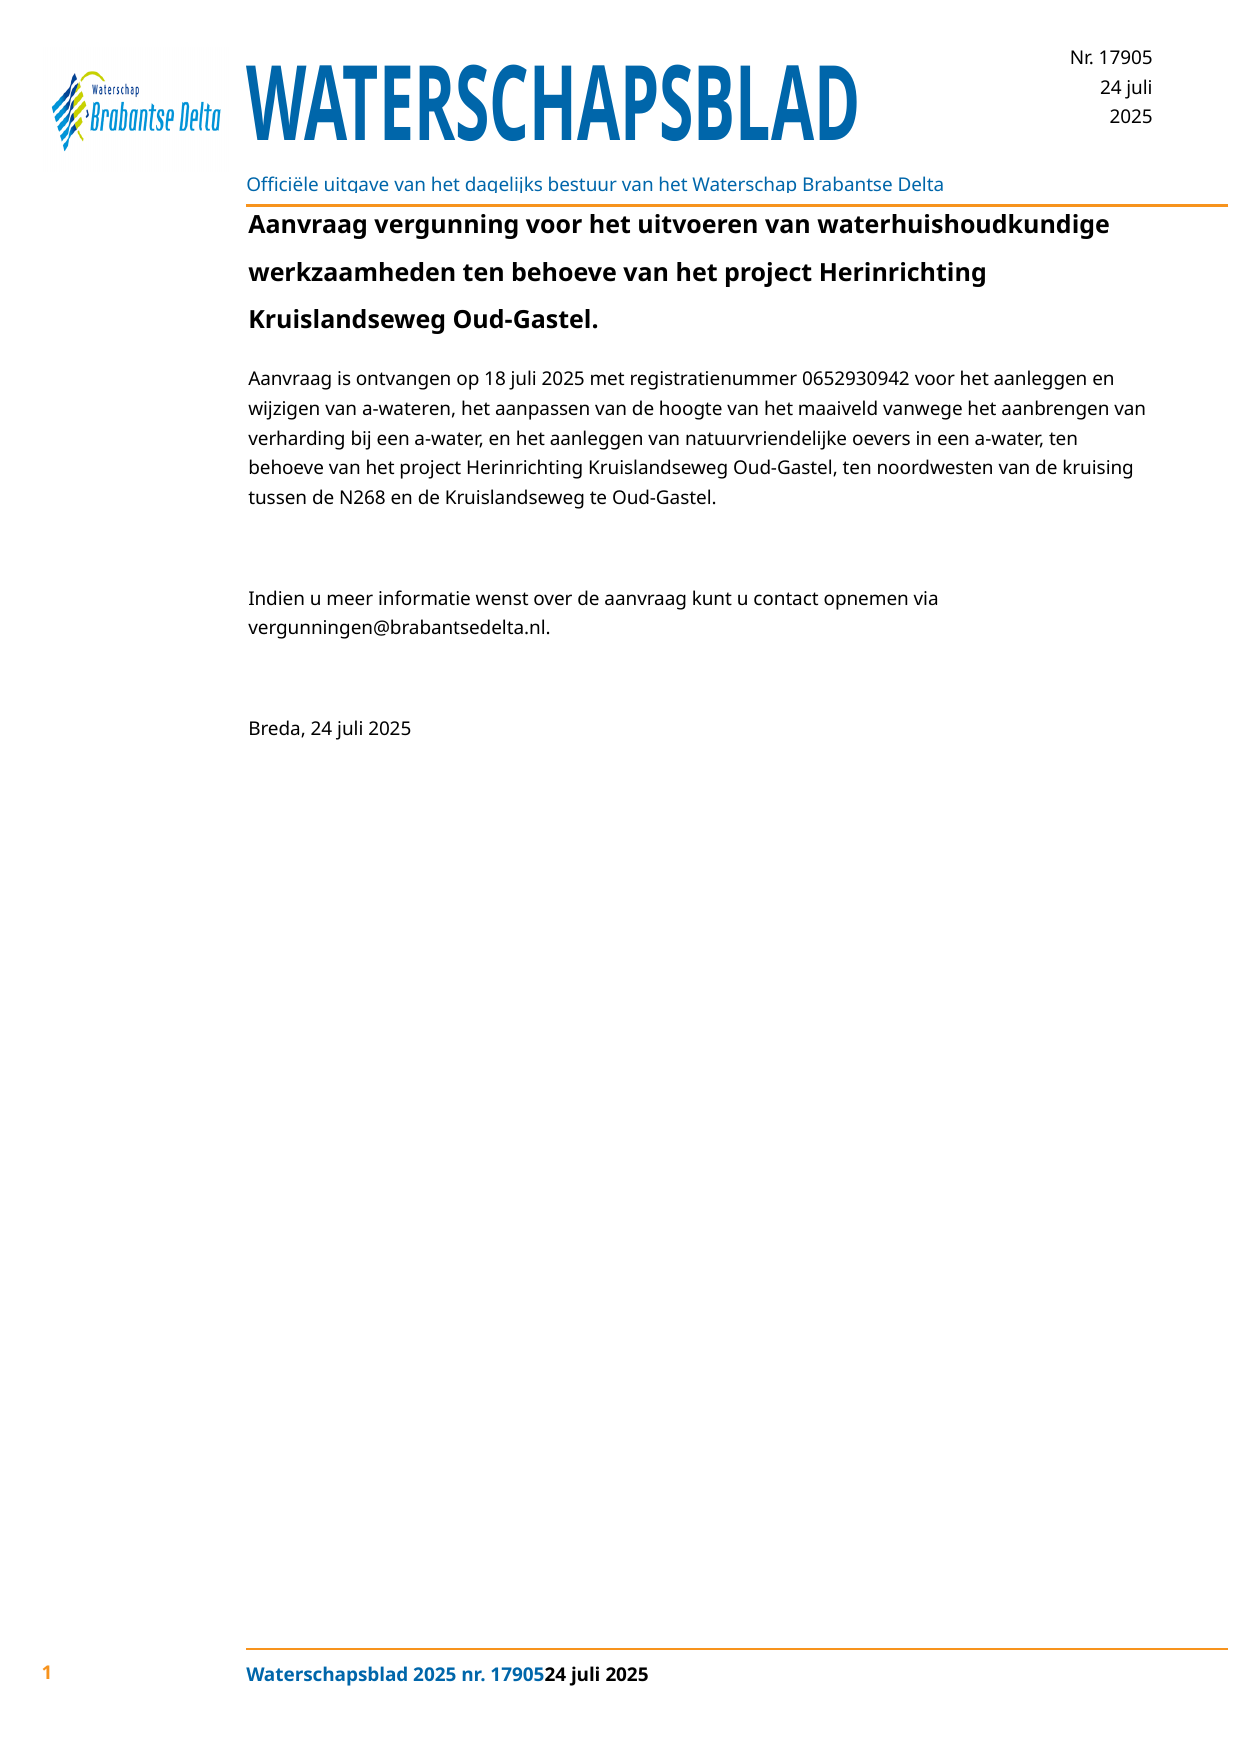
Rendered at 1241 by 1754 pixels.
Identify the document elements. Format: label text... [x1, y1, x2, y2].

text Aanvraag is ontvangen op 18 juli 2025 met registratienummer 0652930942 voor het aanleggen en wijzigen van a-wateren, het aanpassen van de hoogte van het maaiveld vanwege het aanbrengen van verharding bij een a-water, en het aanleggen van natuurvriendelijke oevers in een a-water, ten behoeve van het project Herinrichting Kruislandseweg Oud-Gastel, ten noordwesten van de kruising tussen de N268 en de Kruislandseweg te Oud-Gastel. [248, 366, 1152, 509]
picture [41, 47, 231, 172]
text Breda, 24 juli 2025 [248, 715, 1152, 741]
text Indien u meer informatie wenst over de aanvraag kunt u contact opnemen via vergunningen@brabantsedelta.nl. [248, 585, 1152, 640]
text Aanvraag vergunning voor het uitvoeren van waterhuishoudkundige werkzaamheden ten behoeve van het project Herinrichting Kruislandseweg Oud-Gastel. [248, 207, 1152, 336]
